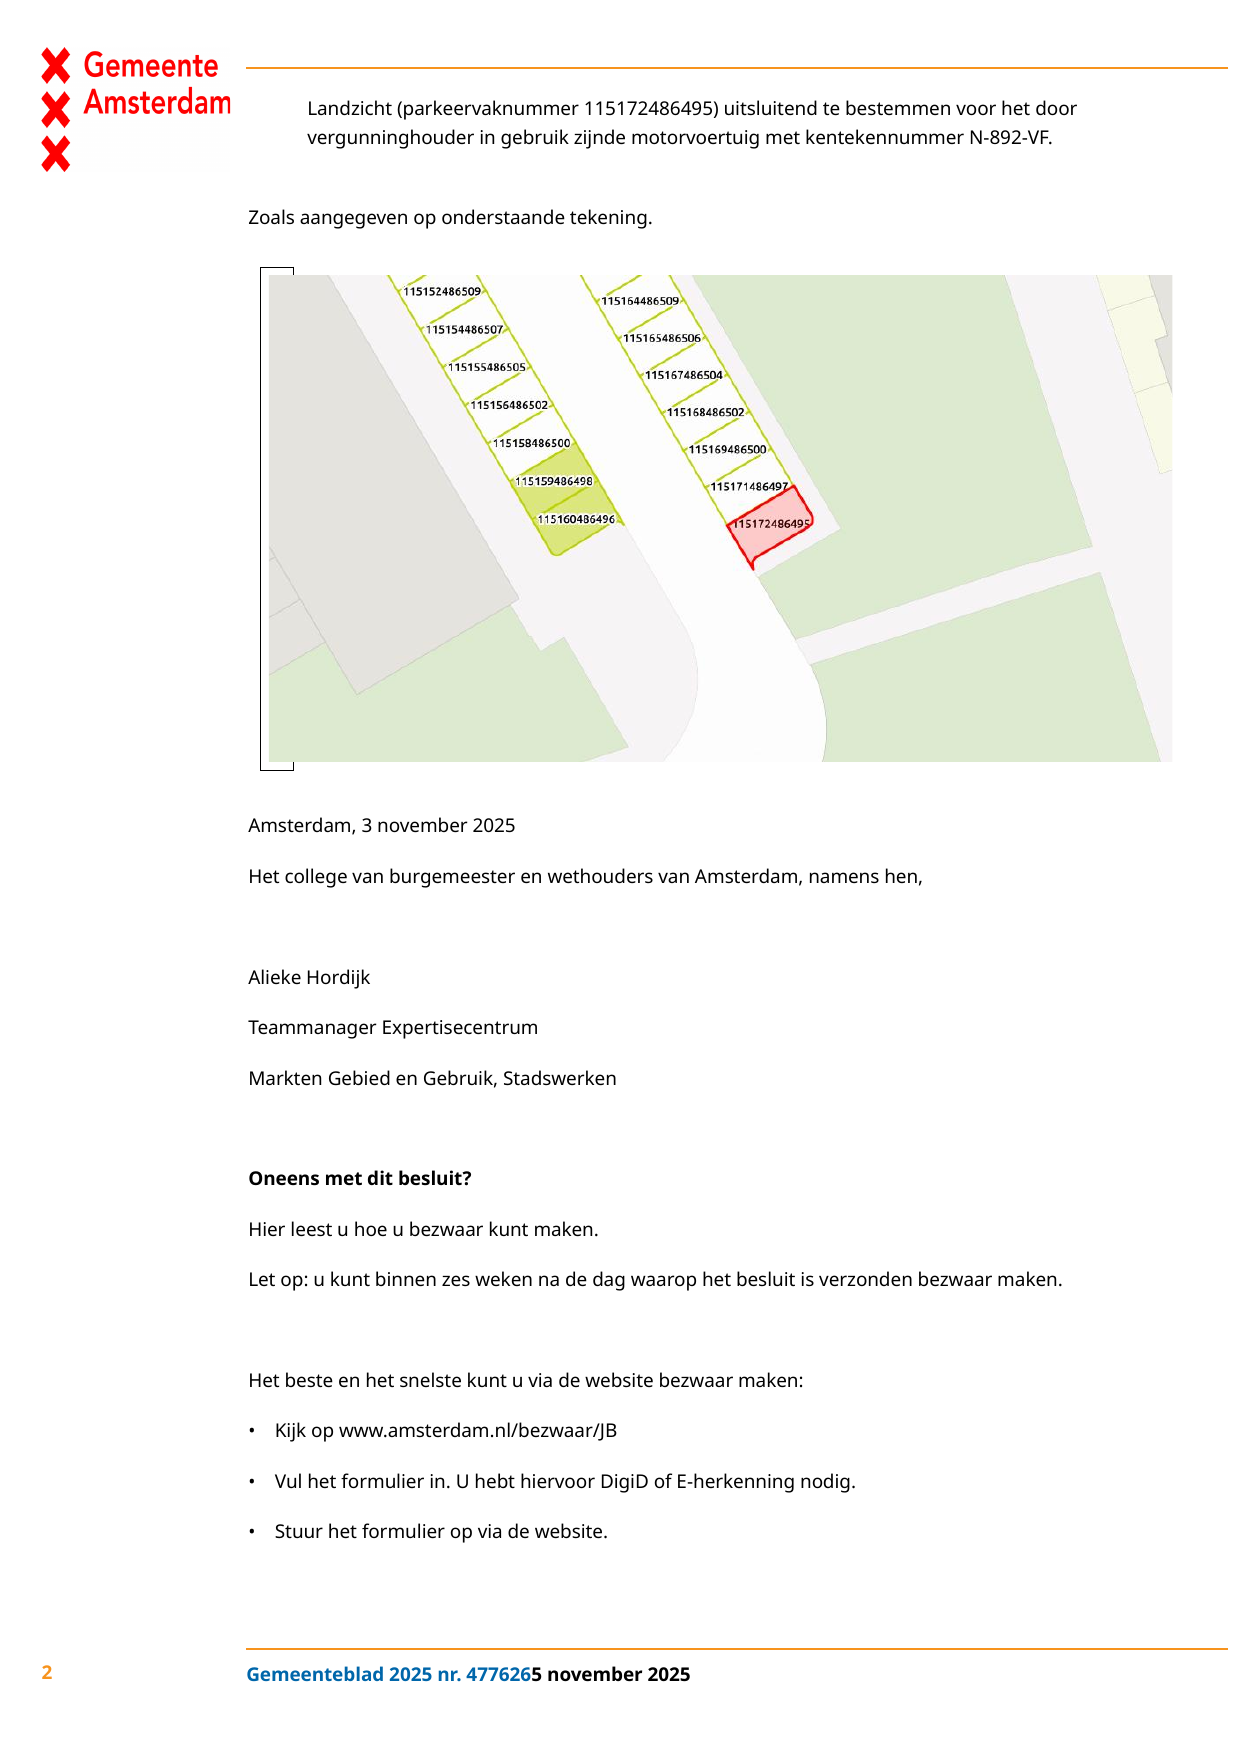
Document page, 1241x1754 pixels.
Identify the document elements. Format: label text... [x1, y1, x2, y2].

text • Stuur het formulier op via de website. [248, 1518, 1152, 1544]
text Teammanager Expertisecentrum [248, 1014, 1152, 1040]
text Het college van burgemeester en wethouders van Amsterdam, namens hen, [248, 863, 1152, 889]
picture [268, 275, 1173, 762]
text • Vul het formulier in. U hebt hiervoor DigiD of E-herkenning nodig. [248, 1468, 1152, 1494]
text • Kijk op www.amsterdam.nl/bezwaar/JB [248, 1418, 1152, 1443]
text Amsterdam, 3 november 2025 [248, 813, 1152, 838]
text Let op: u kunt binnen zes weken na de dag waarop het besluit is verzonden bezwaar maken. [248, 1266, 1152, 1292]
text Zoals aangegeven op onderstaande tekening. [248, 204, 1152, 230]
picture [41, 47, 231, 172]
text Oneens met dit besluit? [248, 1166, 1152, 1191]
text Markten Gebied en Gebruik, Stadswerken [248, 1065, 1152, 1090]
text Hier leest u hoe u bezwaar kunt maken. [248, 1216, 1152, 1242]
text Alieke Hordijk [248, 964, 1152, 989]
text Het beste en het snelste kunt u via de website bezwaar maken: [248, 1367, 1152, 1393]
list Landzicht (parkeervaknummer 115172486495) uitsluitend te bestemmen voor het door vergunninghouder in gebruik zijnde motorvoertuig met kentekennummer N-892-VF. [248, 95, 1152, 150]
